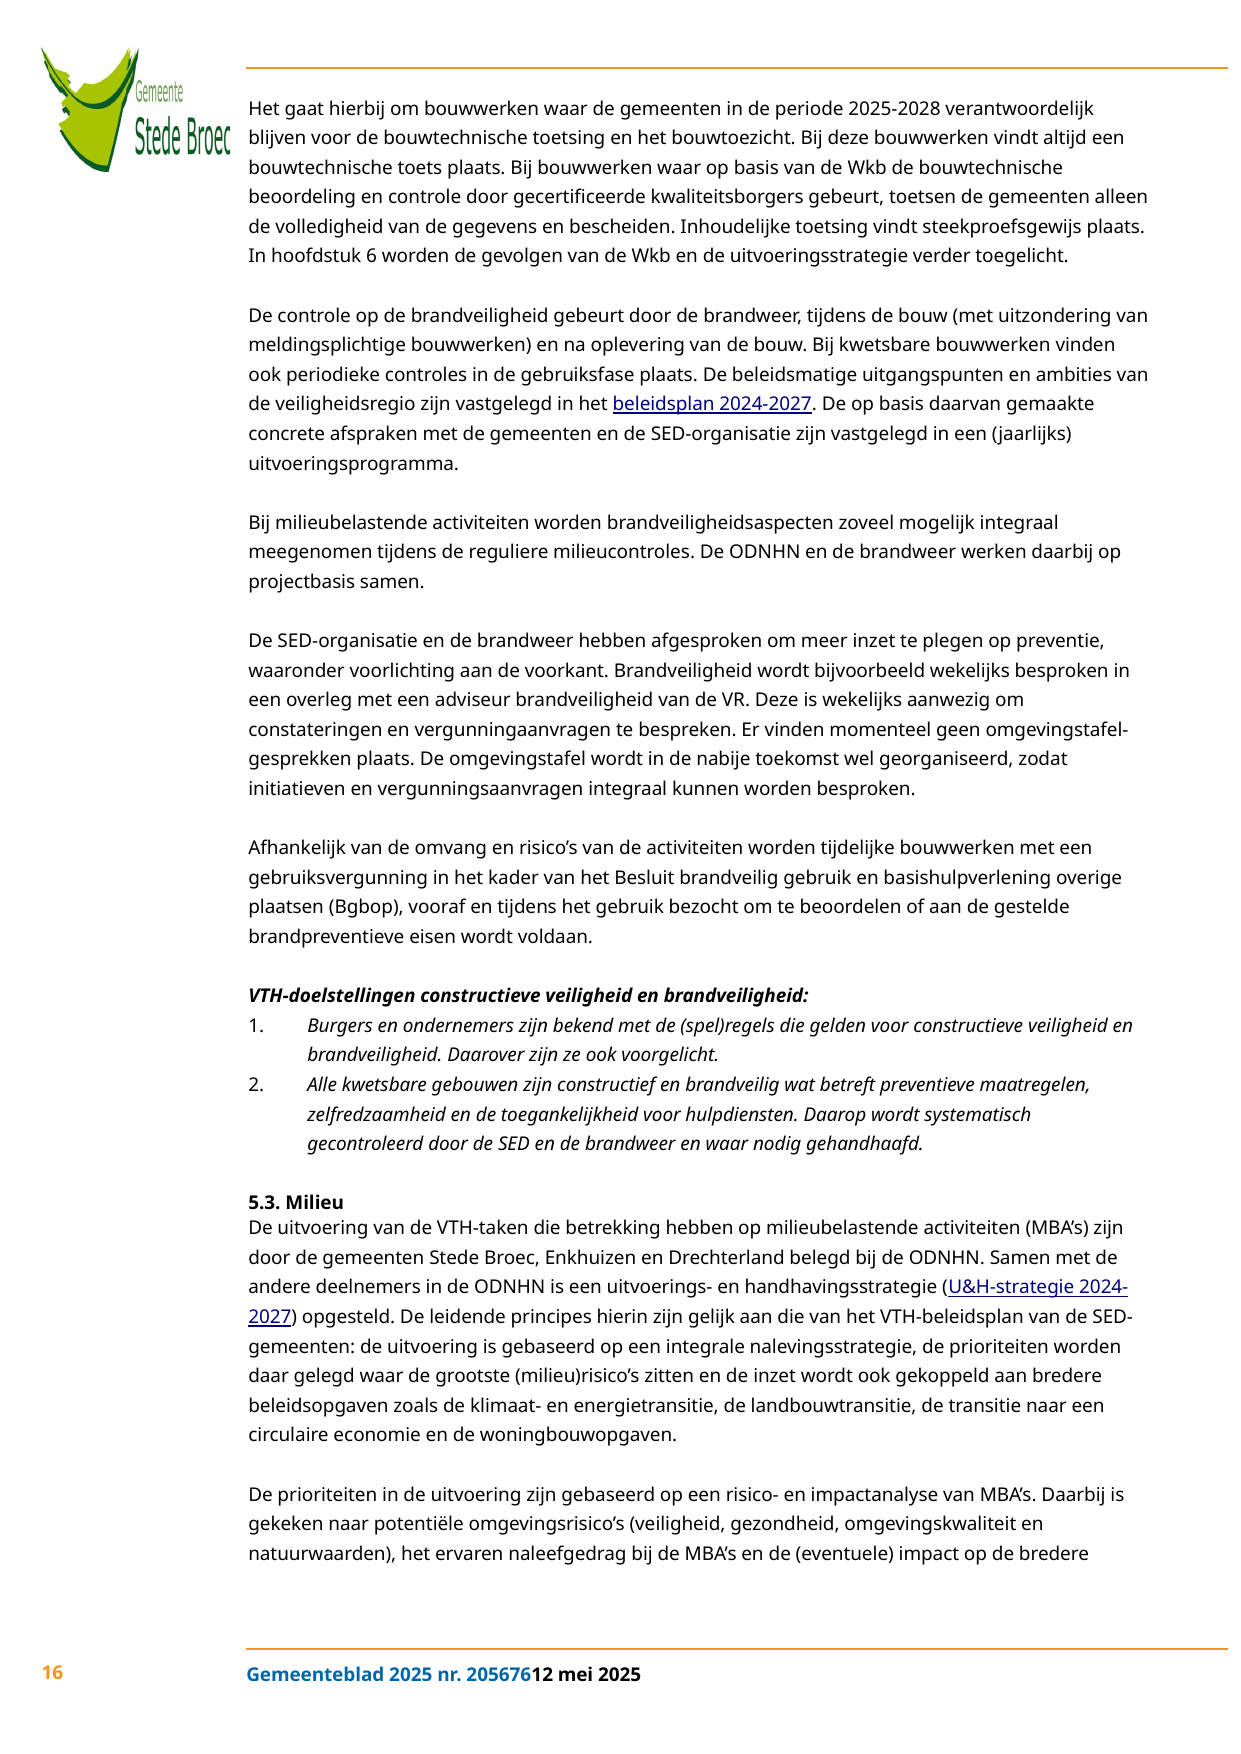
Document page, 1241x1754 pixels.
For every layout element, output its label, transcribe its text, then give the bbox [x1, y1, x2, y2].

text De prioriteiten in de uitvoering zijn gebaseerd op een risico- en impactanalyse van MBA’s. Daarbij is gekeken naar potentiële omgevingsrisico’s (veiligheid, gezondheid, omgevingskwaliteit en natuurwaarden), het ervaren naleefgedrag bij de MBA’s en de (eventuele) impact op de bredere [248, 1481, 1152, 1566]
table_header VTH-doelstellingen constructieve veiligheid en brandveiligheid: Burgers en ondernemers zijn bekend met de (spel)regels die gelden voor constructieve veiligheid en brandveiligheid. Daarover zijn ze ook voorgelicht. Alle kwetsbare gebouwen zijn constructief en brandveilig wat betreft preventieve maatregelen, zelfredzaamheid en de toegankelijkheid voor hulpdiensten. Daarop wordt systematisch gecontroleerd door de SED en de brandweer en waar nodig gehandhaafd. [248, 983, 1152, 1156]
text Bij milieubelastende activiteiten worden brandveiligheidsaspecten zoveel mogelijk integraal meegenomen tijdens de reguliere milieucontroles. De ODNHN en de brandweer werken daarbij op projectbasis samen. [248, 509, 1152, 594]
text Het gaat hierbij om bouwwerken waar de gemeenten in de periode 2025-2028 verantwoordelijk blijven voor de bouwtechnische toetsing en het bouwtoezicht. Bij deze bouwwerken vindt altijd een bouwtechnische toets plaats. Bij bouwwerken waar op basis van de Wkb de bouwtechnische beoordeling en controle door gecertificeerde kwaliteitsborgers gebeurt, toetsen de gemeenten alleen de volledigheid van de gegevens en bescheiden. Inhoudelijke toetsing vindt steekproefsgewijs plaats. In hoofdstuk 6 worden de gevolgen van de Wkb en de uitvoeringsstrategie verder toegelicht. [248, 95, 1152, 268]
text 5.3. Milieu [248, 1189, 1152, 1214]
text De controle op de brandveiligheid gebeurt door de brandweer, tijdens de bouw (met uitzondering van meldingsplichtige bouwwerken) en na oplevering van de bouw. Bij kwetsbare bouwwerken vinden ook periodieke controles in de gebruiksfase plaats. De beleidsmatige uitgangspunten en ambities van de veiligheidsregio zijn vastgelegd in het beleidsplan 2024-2027. De op basis daarvan gemaakte concrete afspraken met de gemeenten en de SED-organisatie zijn vastgelegd in een (jaarlijks) uitvoeringsprogramma. [248, 302, 1152, 476]
text De uitvoering van de VTH-taken die betrekking hebben op milieubelastende activiteiten (MBA’s) zijn door de gemeenten Stede Broec, Enkhuizen en Drechterland belegd bij de ODNHN. Samen met de andere deelnemers in de ODNHN is een uitvoerings- en handhavingsstrategie (U&H-strategie 2024-2027) opgesteld. De leidende principes hierin zijn gelijk aan die van het VTH-beleidsplan van de SED-gemeenten: de uitvoering is gebaseerd op een integrale nalevingsstrategie, de prioriteiten worden daar gelegd waar de grootste (milieu)risico’s zitten en de inzet wordt ook gekoppeld aan bredere beleidsopgaven zoals de klimaat- en energietransitie, de landbouwtransitie, de transitie naar een circulaire economie en de woningbouwopgaven. [248, 1214, 1152, 1447]
text Afhankelijk van de omvang en risico’s van de activiteiten worden tijdelijke bouwwerken met een gebruiksvergunning in het kader van het Besluit brandveilig gebruik en basishulpverlening overige plaatsen (Bgbop), vooraf en tijdens het gebruik bezocht om te beoordelen of aan de gestelde brandpreventieve eisen wordt voldaan. [248, 834, 1152, 949]
text De SED-organisatie en de brandweer hebben afgesproken om meer inzet te plegen op preventie, waaronder voorlichting aan de voorkant. Brandveiligheid wordt bijvoorbeeld wekelijks besproken in een overleg met een adviseur brandveiligheid van de VR. Deze is wekelijks aanwezig om constateringen en vergunningaanvragen te bespreken. Er vinden momenteel geen omgevingstafel-gesprekken plaats. De omgevingstafel wordt in de nabije toekomst wel georganiseerd, zodat initiatieven en vergunningsaanvragen integraal kunnen worden besproken. [248, 627, 1152, 801]
picture [41, 47, 231, 172]
